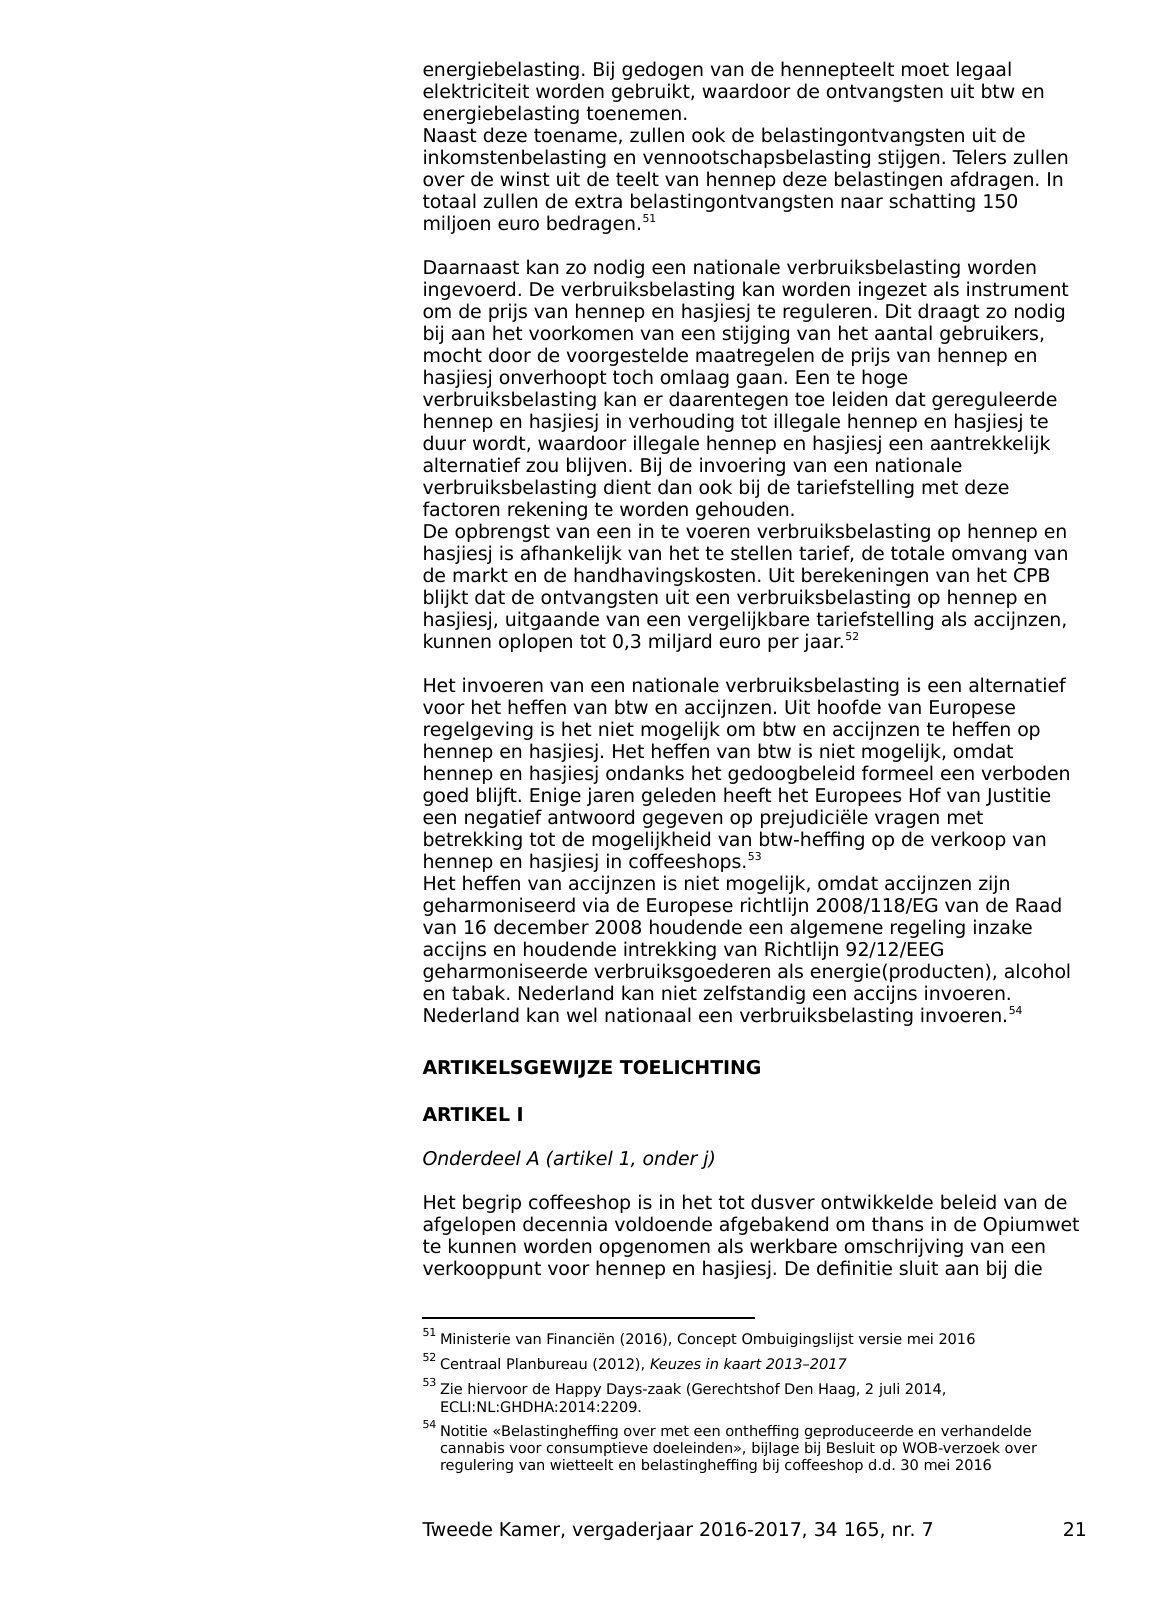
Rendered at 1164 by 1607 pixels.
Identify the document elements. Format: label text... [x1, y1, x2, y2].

text Ministerie van Financiën (2016), Concept Ombuigingslijst versie mei 2016 [422, 1327, 1087, 1349]
text Het begrip coffeeshop is in het tot dusver ontwikkelde beleid van de afgelopen decennia voldoende afgebakend om thans in de Opiumwet te kunnen worden opgenomen als werkbare omschrijving van een verkooppunt voor hennep en hasjiesj. De definitie sluit aan bij die [422, 1192, 1087, 1280]
text Notitie «Belastingheffing over met een ontheffing geproduceerde en verhandelde cannabis voor consumptieve doeleinden», bijlage bij Besluit op WOB-verzoek over regulering van wietteelt en belastingheffing bij coffeeshop d.d. 30 mei 2016 [422, 1418, 1087, 1474]
text energiebelasting. Bij gedogen van de hennepteelt moet legaal elektriciteit worden gebruikt, waardoor de ontvangsten uit btw en energiebelasting toenemen. [422, 59, 1087, 125]
text Daarnaast kan zo nodig een nationale verbruiksbelasting worden ingevoerd. De verbruiksbelasting kan worden ingezet als instrument om de prijs van hennep en hasjiesj te reguleren. Dit draagt zo nodig bij aan het voorkomen van een stijging van het aantal gebruikers, mocht door de voorgestelde maatregelen de prijs van hennep en hasjiesj onverhoopt toch omlaag gaan. Een te hoge verbruiksbelasting kan er daarentegen toe leiden dat gereguleerde hennep en hasjiesj in verhouding tot illegale hennep en hasjiesj te duur wordt, waardoor illegale hennep en hasjiesj een aantrekkelijk alternatief zou blijven. Bij de invoering van een nationale verbruiksbelasting dient dan ook bij de tariefstelling met deze factoren rekening te worden gehouden. [422, 257, 1087, 521]
subtitle Onderdeel A (artikel 1, onder j) [422, 1148, 1087, 1170]
text Zie hiervoor de Happy Days-zaak (Gerechtshof Den Haag, 2 juli 2014, ECLI:NL:GHDHA:2014:2209. [422, 1377, 1087, 1416]
text Centraal Planbureau (2012), Keuzes in kaart 2013–2017 [422, 1352, 1087, 1374]
subtitle ARTIKEL I [422, 1103, 1087, 1126]
subtitle ARTIKELSGEWIJZE TOELICHTING [422, 1057, 1087, 1078]
text Het invoeren van een nationale verbruiksbelasting is een alternatief voor het heffen van btw en accijnzen. Uit hoofde van Europese regelgeving is het niet mogelijk om btw en accijnzen te heffen op hennep en hasjiesj. Het heffen van btw is niet mogelijk, omdat hennep en hasjiesj ondanks het gedoogbeleid formeel een verboden goed blijft. Enige jaren geleden heeft het Europees Hof van Justitie een negatief antwoord gegeven op prejudiciële vragen met betrekking tot de mogelijkheid van btw-heffing op de verkoop van hennep en hasjiesj in coffeeshops. [422, 675, 1087, 873]
text De opbrengst van een in te voeren verbruiksbelasting op hennep en hasjiesj is afhankelijk van het te stellen tarief, de totale omvang van de markt en de handhavingskosten. Uit berekeningen van het CPB blijkt dat de ontvangsten uit een verbruiksbelasting op hennep en hasjiesj, uitgaande van een vergelijkbare tariefstelling als accijnzen, kunnen oplopen tot 0,3 miljard euro per jaar. [422, 521, 1087, 653]
text Naast deze toename, zullen ook de belastingontvangsten uit de inkomstenbelasting en vennootschapsbelasting stijgen. Telers zullen over de winst uit de teelt van hennep deze belastingen afdragen. In totaal zullen de extra belastingontvangsten naar schatting 150 miljoen euro bedragen. [422, 125, 1087, 235]
text Het heffen van accijnzen is niet mogelijk, omdat accijnzen zijn geharmoniseerd via de Europese richtlijn 2008/118/EG van de Raad van 16 december 2008 houdende een algemene regeling inzake accijns en houdende intrekking van Richtlijn 92/12/EEG geharmoniseerde verbruiksgoederen als energie(producten), alcohol en tabak. Nederland kan niet zelfstandig een accijns invoeren. Nederland kan wel nationaal een verbruiksbelasting invoeren. [422, 873, 1087, 1027]
